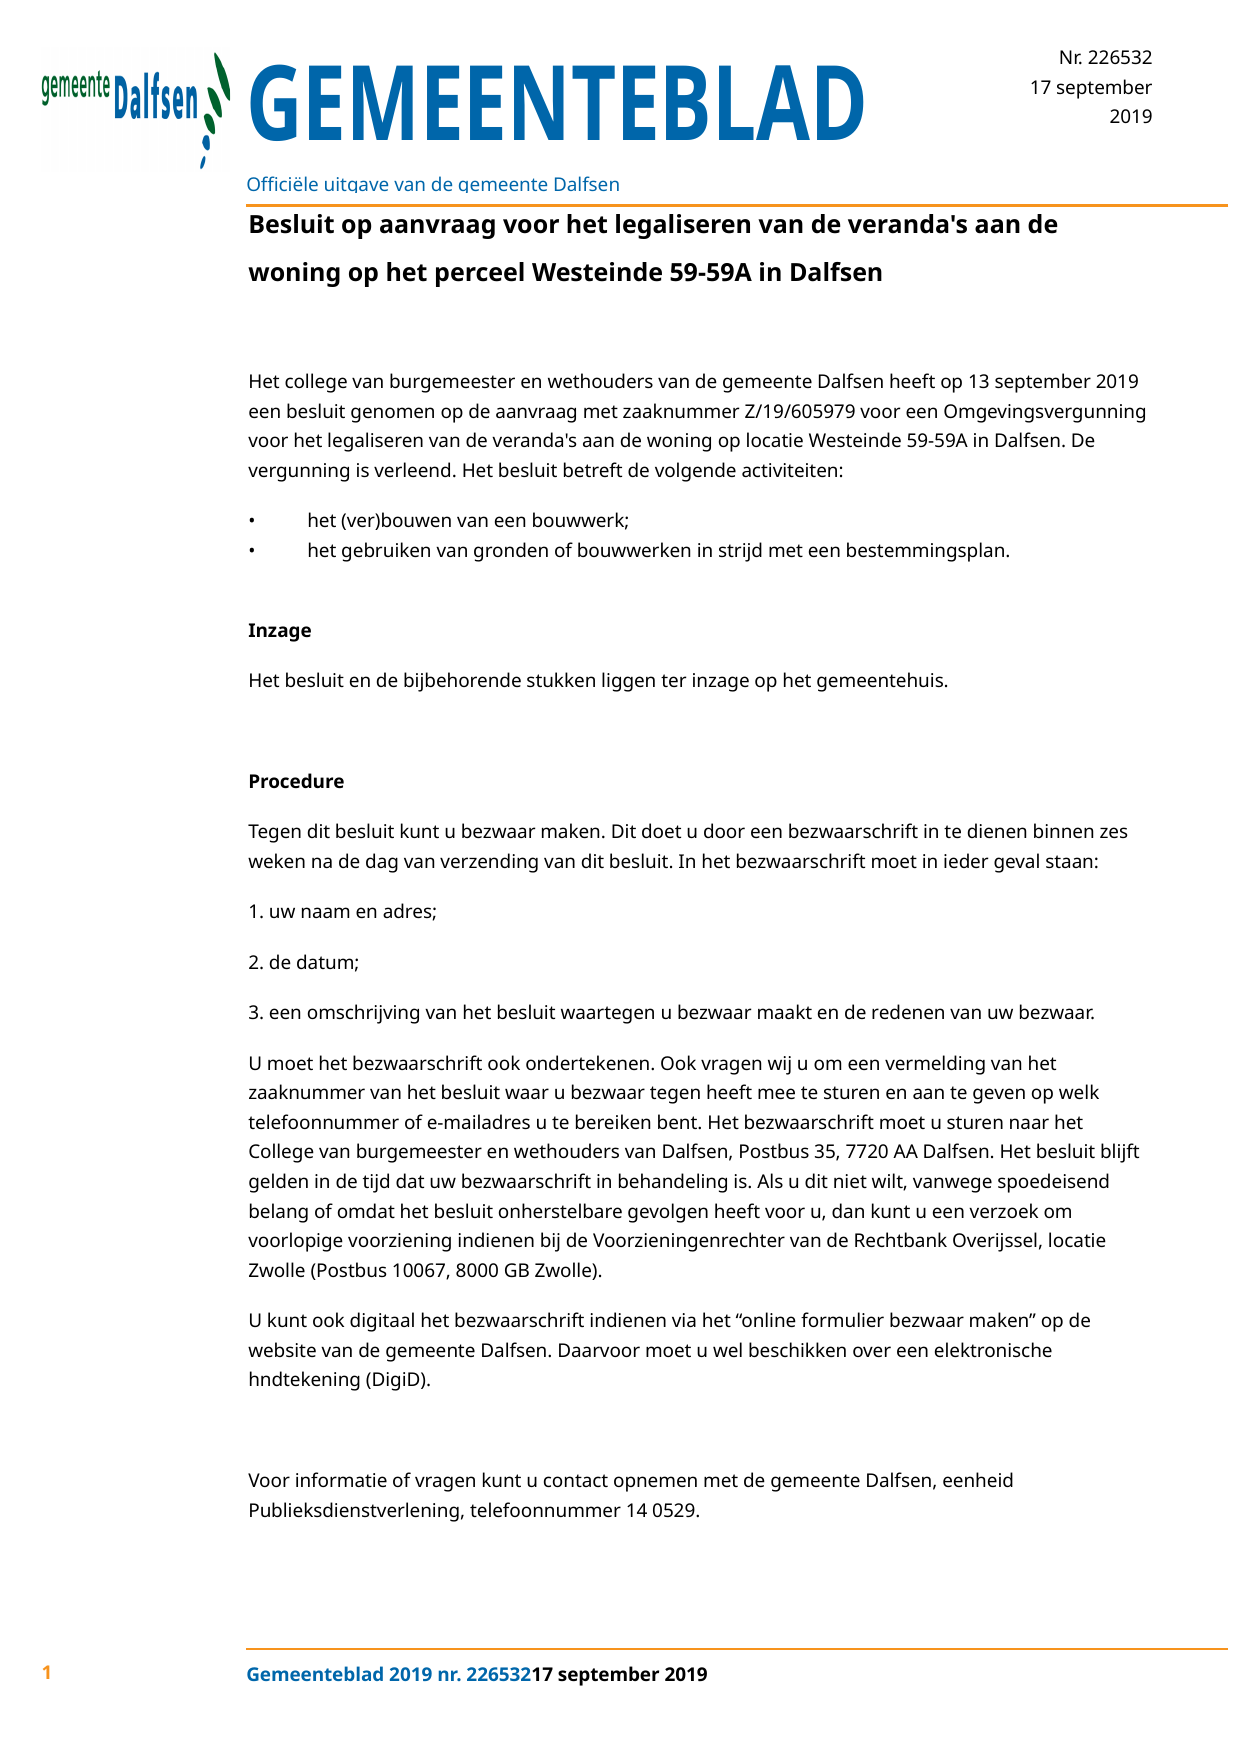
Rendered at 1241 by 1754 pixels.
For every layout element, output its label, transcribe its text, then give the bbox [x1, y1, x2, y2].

text Het besluit en de bijbehorende stukken liggen ter inzage op het gemeentehuis. [248, 667, 1152, 693]
text Besluit op aanvraag voor het legaliseren van de veranda's aan de woning op het perceel Westeinde 59-59A in Dalfsen [248, 207, 1152, 288]
text Tegen dit besluit kunt u bezwaar maken. Dit doet u door een bezwaarschrift in te dienen binnen zes weken na de dag van verzending van dit besluit. In het bezwaarschrift moet in ieder geval staan: [248, 819, 1152, 874]
text Het college van burgemeester en wethouders van de gemeente Dalfsen heeft op 13 september 2019 een besluit genomen op de aanvraag met zaaknummer Z/19/605979 voor een Omgevingsvergunning voor het legaliseren van de veranda's aan de woning op locatie Westeinde 59-59A in Dalfsen. De vergunning is verleend. Het besluit betreft de volgende activiteiten: [248, 368, 1152, 483]
text Procedure [248, 768, 1152, 794]
list het gebruiken van gronden of bouwwerken in strijd met een bestemmingsplan. [248, 537, 1152, 563]
text 3. een omschrijving van het besluit waartegen u bezwaar maakt en de redenen van uw bezwaar. [248, 999, 1152, 1025]
text U moet het bezwaarschrift ook ondertekenen. Ook vragen wij u om een vermelding van het zaaknummer van het besluit waar u bezwaar tegen heeft mee te sturen en aan te geven op welk telefoonnummer of e-mailadres u te bereiken bent. Het bezwaarschrift moet u sturen naar het College van burgemeester en wethouders van Dalfsen, Postbus 35, 7720 AA Dalfsen. Het besluit blijft gelden in de tijd dat uw bezwaarschrift in behandeling is. Als u dit niet wilt, vanwege spoedeisend belang of omdat het besluit onherstelbare gevolgen heeft voor u, dan kunt u een verzoek om voorlopige voorziening indienen bij de Voorzieningenrechter van de Rechtbank Overijssel, locatie Zwolle (Postbus 10067, 8000 GB Zwolle). [248, 1050, 1152, 1283]
list het (ver)bouwen van een bouwwerk; [248, 507, 1152, 533]
text Inzage [248, 617, 1152, 643]
text 1. uw naam en adres; [248, 899, 1152, 924]
text 2. de datum; [248, 949, 1152, 975]
picture [41, 47, 231, 172]
text U kunt ook digitaal het bezwaarschrift indienen via het “online formulier bezwaar maken” op de website van de gemeente Dalfsen. Daarvoor moet u wel beschikken over een elektronische hndtekening (DigiD). [248, 1307, 1152, 1392]
text Voor informatie of vragen kunt u contact opnemen met de gemeente Dalfsen, eenheid Publieksdienstverlening, telefoonnummer 14 0529. [248, 1467, 1152, 1523]
